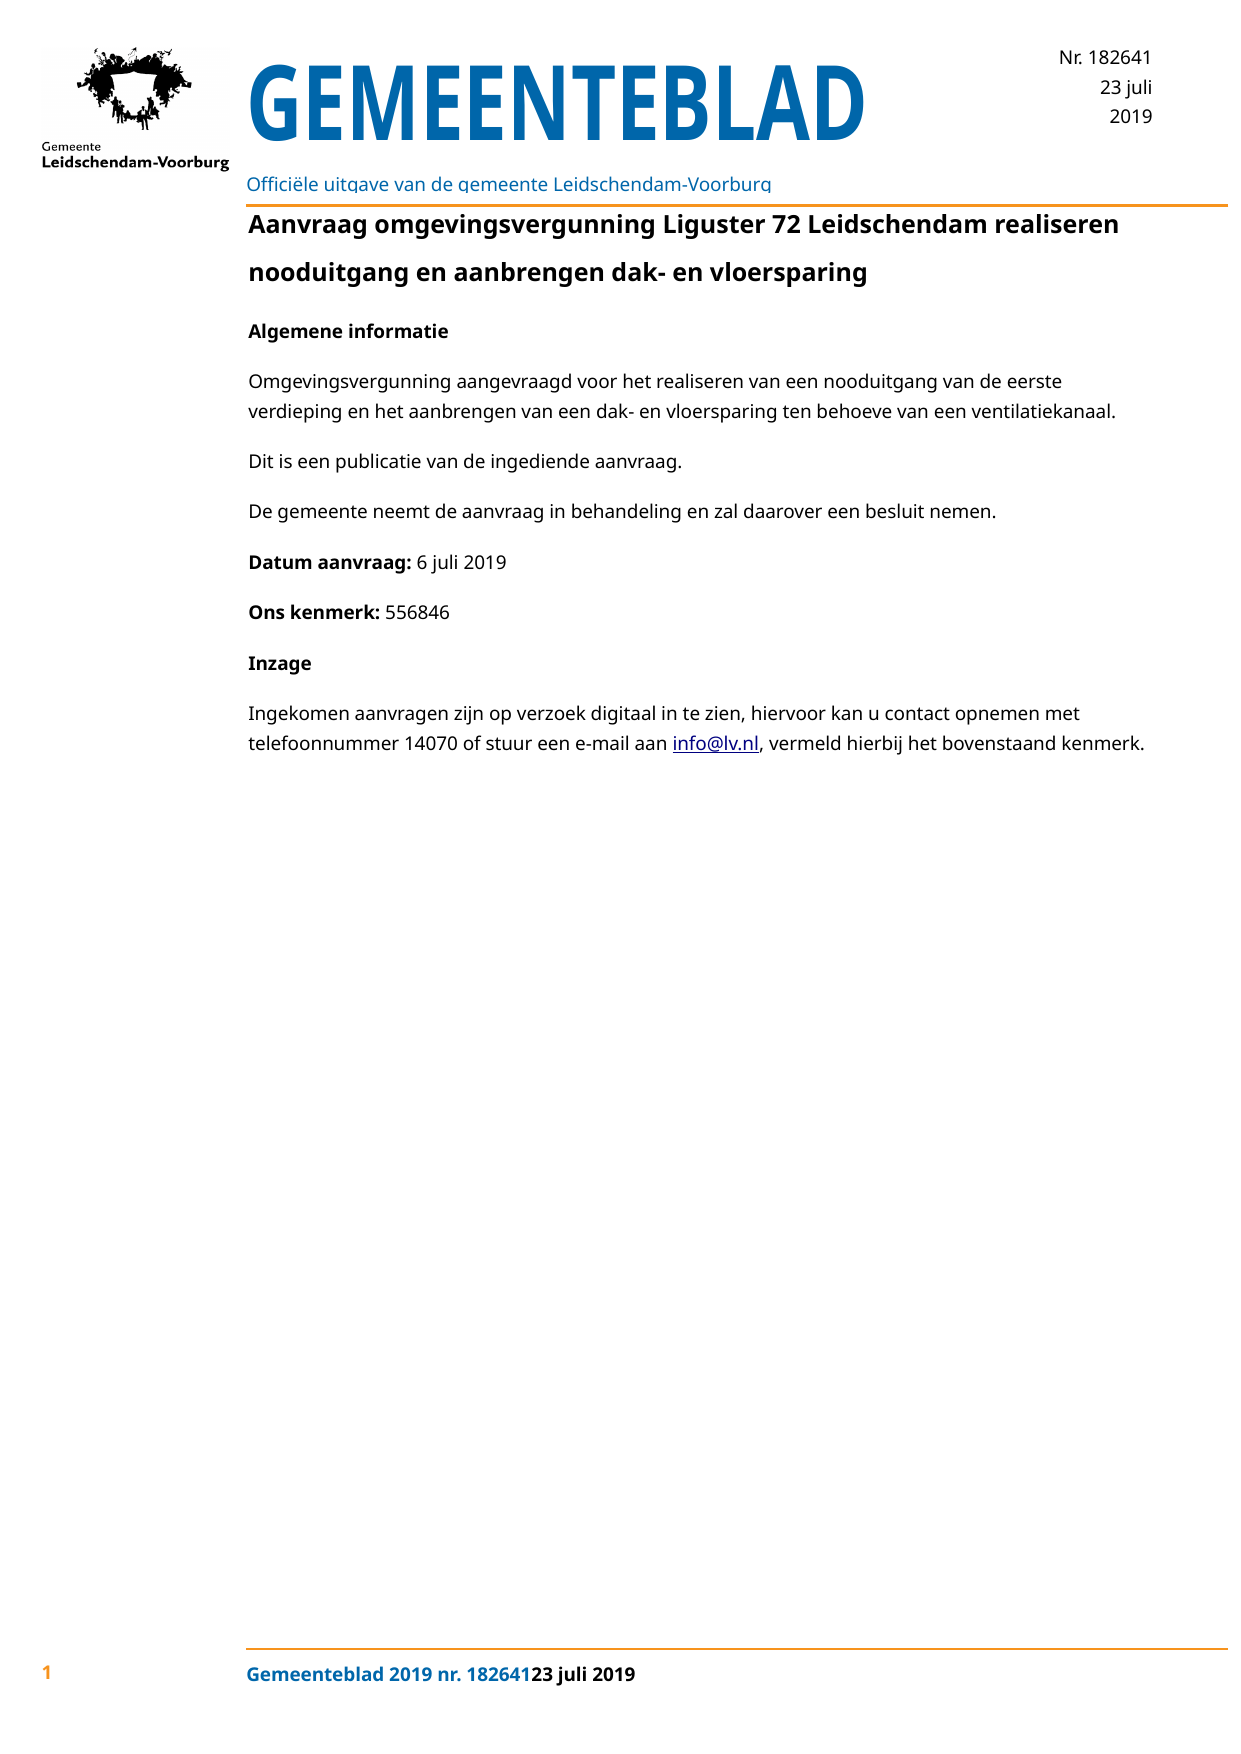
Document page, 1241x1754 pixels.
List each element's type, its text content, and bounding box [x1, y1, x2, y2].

text Datum aanvraag: 6 juli 2019 [248, 549, 1152, 575]
text Aanvraag omgevingsvergunning Liguster 72 Leidschendam realiseren nooduitgang en aanbrengen dak- en vloersparing [248, 207, 1152, 288]
text Omgevingsvergunning aangevraagd voor het realiseren van een nooduitgang van de eerste verdieping en het aanbrengen van een dak- en vloersparing ten behoeve van een ventilatiekanaal. [248, 368, 1152, 424]
text Ons kenmerk: 556846 [248, 599, 1152, 625]
text Dit is een publicatie van de ingediende aanvraag. [248, 448, 1152, 474]
text De gemeente neemt de aanvraag in behandeling en zal daarover een besluit nemen. [248, 499, 1152, 524]
text Algemene informatie [248, 318, 1152, 344]
picture [41, 47, 231, 172]
text Inzage [248, 650, 1152, 676]
text Ingekomen aanvragen zijn op verzoek digitaal in te zien, hiervoor kan u contact opnemen met telefoonnummer 14070 of stuur een e-mail aan info@lv.nl, vermeld hierbij het bovenstaand kenmerk. [248, 700, 1152, 756]
